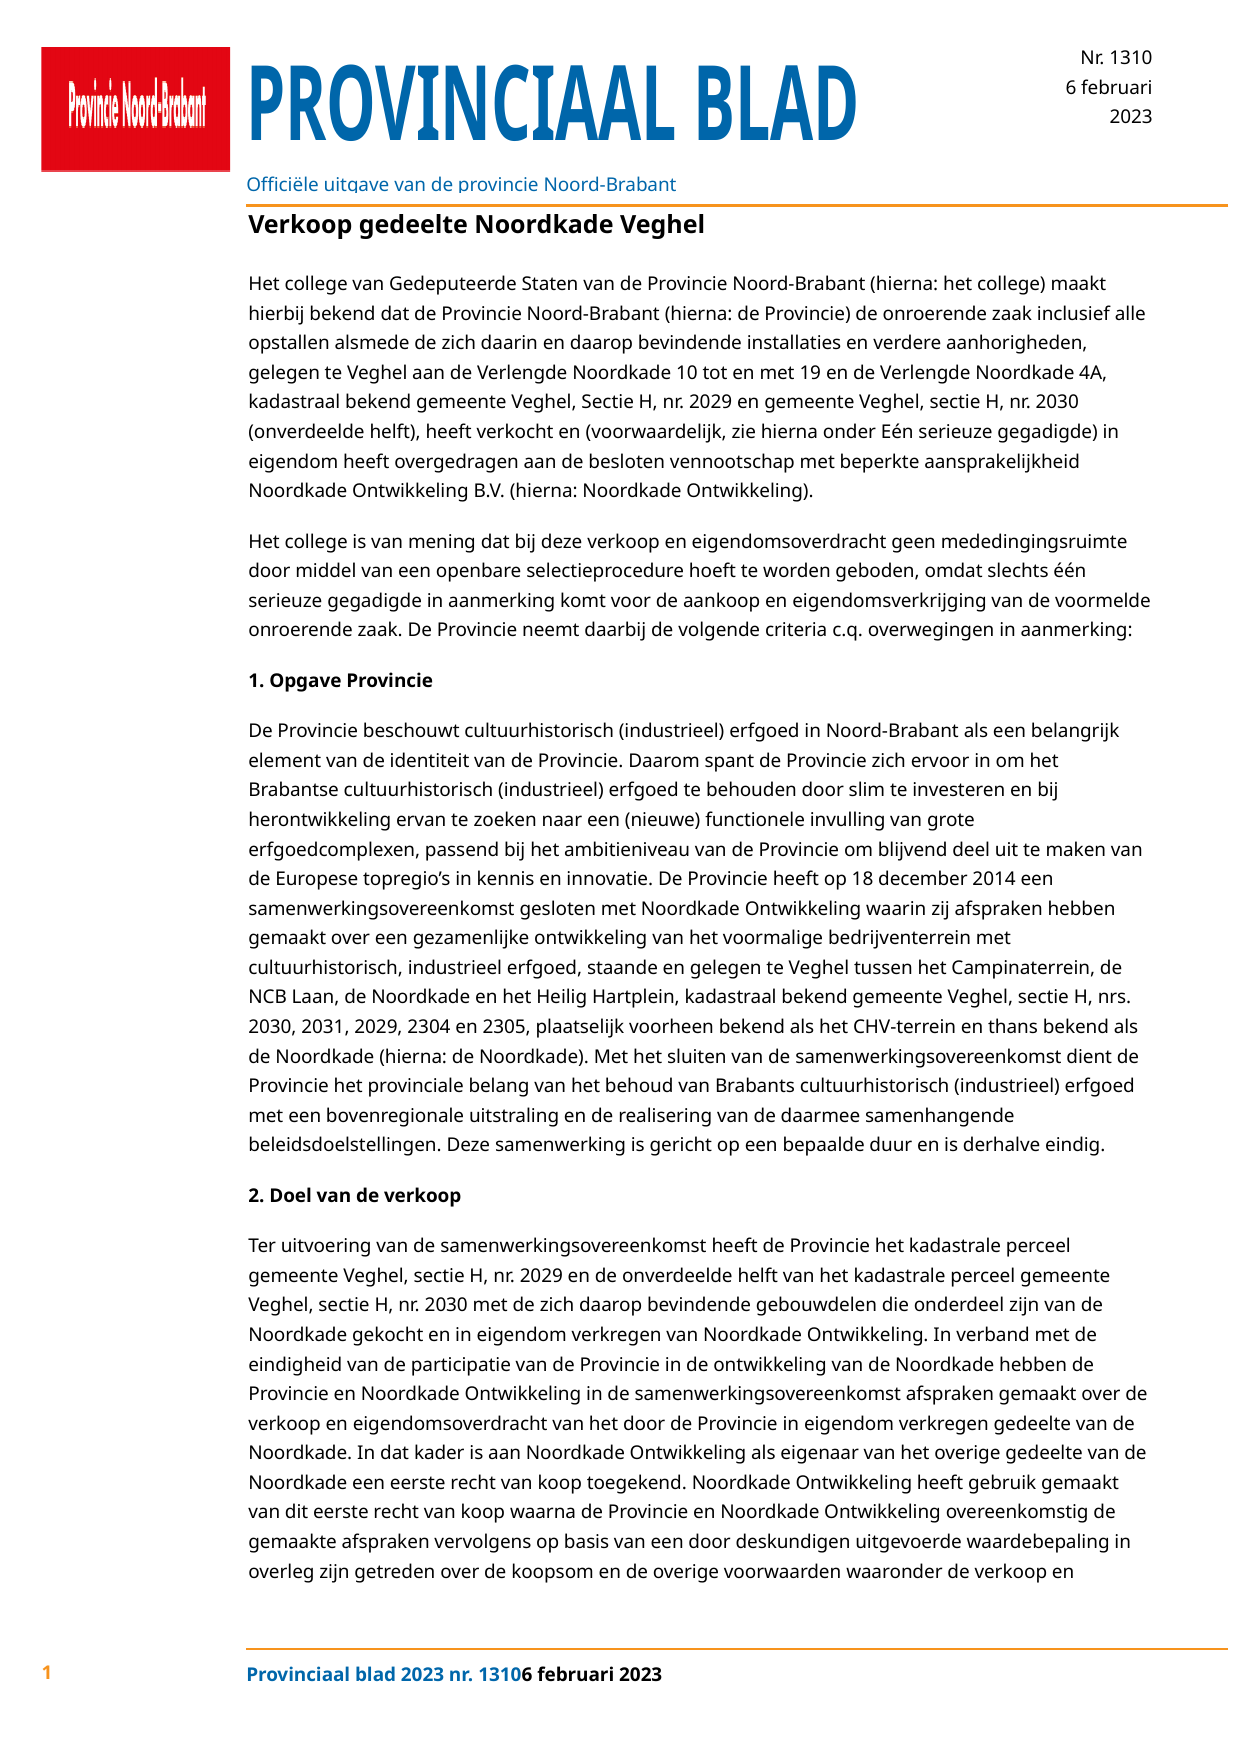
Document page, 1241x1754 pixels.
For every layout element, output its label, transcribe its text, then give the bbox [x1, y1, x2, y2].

text Ter uitvoering van de samenwerkingsovereenkomst heeft de Provincie het kadastrale perceel gemeente Veghel, sectie H, nr. 2029 en de onverdeelde helft van het kadastrale perceel gemeente Veghel, sectie H, nr. 2030 met de zich daarop bevindende gebouwdelen die onderdeel zijn van de Noordkade gekocht en in eigendom verkregen van Noordkade Ontwikkeling. In verband met de eindigheid van de participatie van de Provincie in de ontwikkeling van de Noordkade hebben de Provincie en Noordkade Ontwikkeling in de samenwerkingsovereenkomst afspraken gemaakt over de verkoop en eigendomsoverdracht van het door de Provincie in eigendom verkregen gedeelte van de Noordkade. In dat kader is aan Noordkade Ontwikkeling als eigenaar van het overige gedeelte van de Noordkade een eerste recht van koop toegekend. Noordkade Ontwikkeling heeft gebruik gemaakt van dit eerste recht van koop waarna de Provincie en Noordkade Ontwikkeling overeenkomstig de gemaakte afspraken vervolgens op basis van een door deskundigen uitgevoerde waardebepaling in overleg zijn getreden over de koopsom en de overige voorwaarden waaronder de verkoop en [248, 1232, 1152, 1583]
text De Provincie beschouwt cultuurhistorisch (industrieel) erfgoed in Noord-Brabant als een belangrijk element van de identiteit van de Provincie. Daarom spant de Provincie zich ervoor in om het Brabantse cultuurhistorisch (industrieel) erfgoed te behouden door slim te investeren en bij herontwikkeling ervan te zoeken naar een (nieuwe) functionele invulling van grote erfgoedcomplexen, passend bij het ambitieniveau van de Provincie om blijvend deel uit te maken van de Europese topregio’s in kennis en innovatie. De Provincie heeft op 18 december 2014 een samenwerkingsovereenkomst gesloten met Noordkade Ontwikkeling waarin zij afspraken hebben gemaakt over een gezamenlijke ontwikkeling van het voormalige bedrijventerrein met cultuurhistorisch, industrieel erfgoed, staande en gelegen te Veghel tussen het Campinaterrein, de NCB Laan, de Noordkade en het Heilig Hartplein, kadastraal bekend gemeente Veghel, sectie H, nrs. 2030, 2031, 2029, 2304 en 2305, plaatselijk voorheen bekend als het CHV-terrein en thans bekend als de Noordkade (hierna: de Noordkade). Met het sluiten van de samenwerkingsovereenkomst dient de Provincie het provinciale belang van het behoud van Brabants cultuurhistorisch (industrieel) erfgoed met een bovenregionale uitstraling en de realisering van de daarmee samenhangende beleidsdoelstellingen. Deze samenwerking is gericht op een bepaalde duur en is derhalve eindig. [248, 717, 1152, 1157]
text Het college is van mening dat bij deze verkoop en eigendomsoverdracht geen mededingingsruimte door middel van een openbare selectieprocedure hoeft te worden geboden, omdat slechts één serieuze gegadigde in aanmerking komt voor de aankoop en eigendomsverkrijging van de voormelde onroerende zaak. De Provincie neemt daarbij de volgende criteria c.q. overwegingen in aanmerking: [248, 528, 1152, 642]
text 1. Opgave Provincie [248, 667, 1152, 693]
text Het college van Gedeputeerde Staten van de Provincie Noord-Brabant (hierna: het college) maakt hierbij bekend dat de Provincie Noord-Brabant (hierna: de Provincie) de onroerende zaak inclusief alle opstallen alsmede de zich daarin en daarop bevindende installaties en verdere aanhorigheden, gelegen te Veghel aan de Verlengde Noordkade 10 tot en met 19 en de Verlengde Noordkade 4A, kadastraal bekend gemeente Veghel, Sectie H, nr. 2029 en gemeente Veghel, sectie H, nr. 2030 (onverdeelde helft), heeft verkocht en (voorwaardelijk, zie hierna onder Eén serieuze gegadigde) in eigendom heeft overgedragen aan de besloten vennootschap met beperkte aansprakelijkheid Noordkade Ontwikkeling B.V. (hierna: Noordkade Ontwikkeling). [248, 270, 1152, 503]
text Verkoop gedeelte Noordkade Veghel [248, 207, 1152, 241]
picture [41, 47, 231, 172]
text 2. Doel van de verkoop [248, 1182, 1152, 1208]
